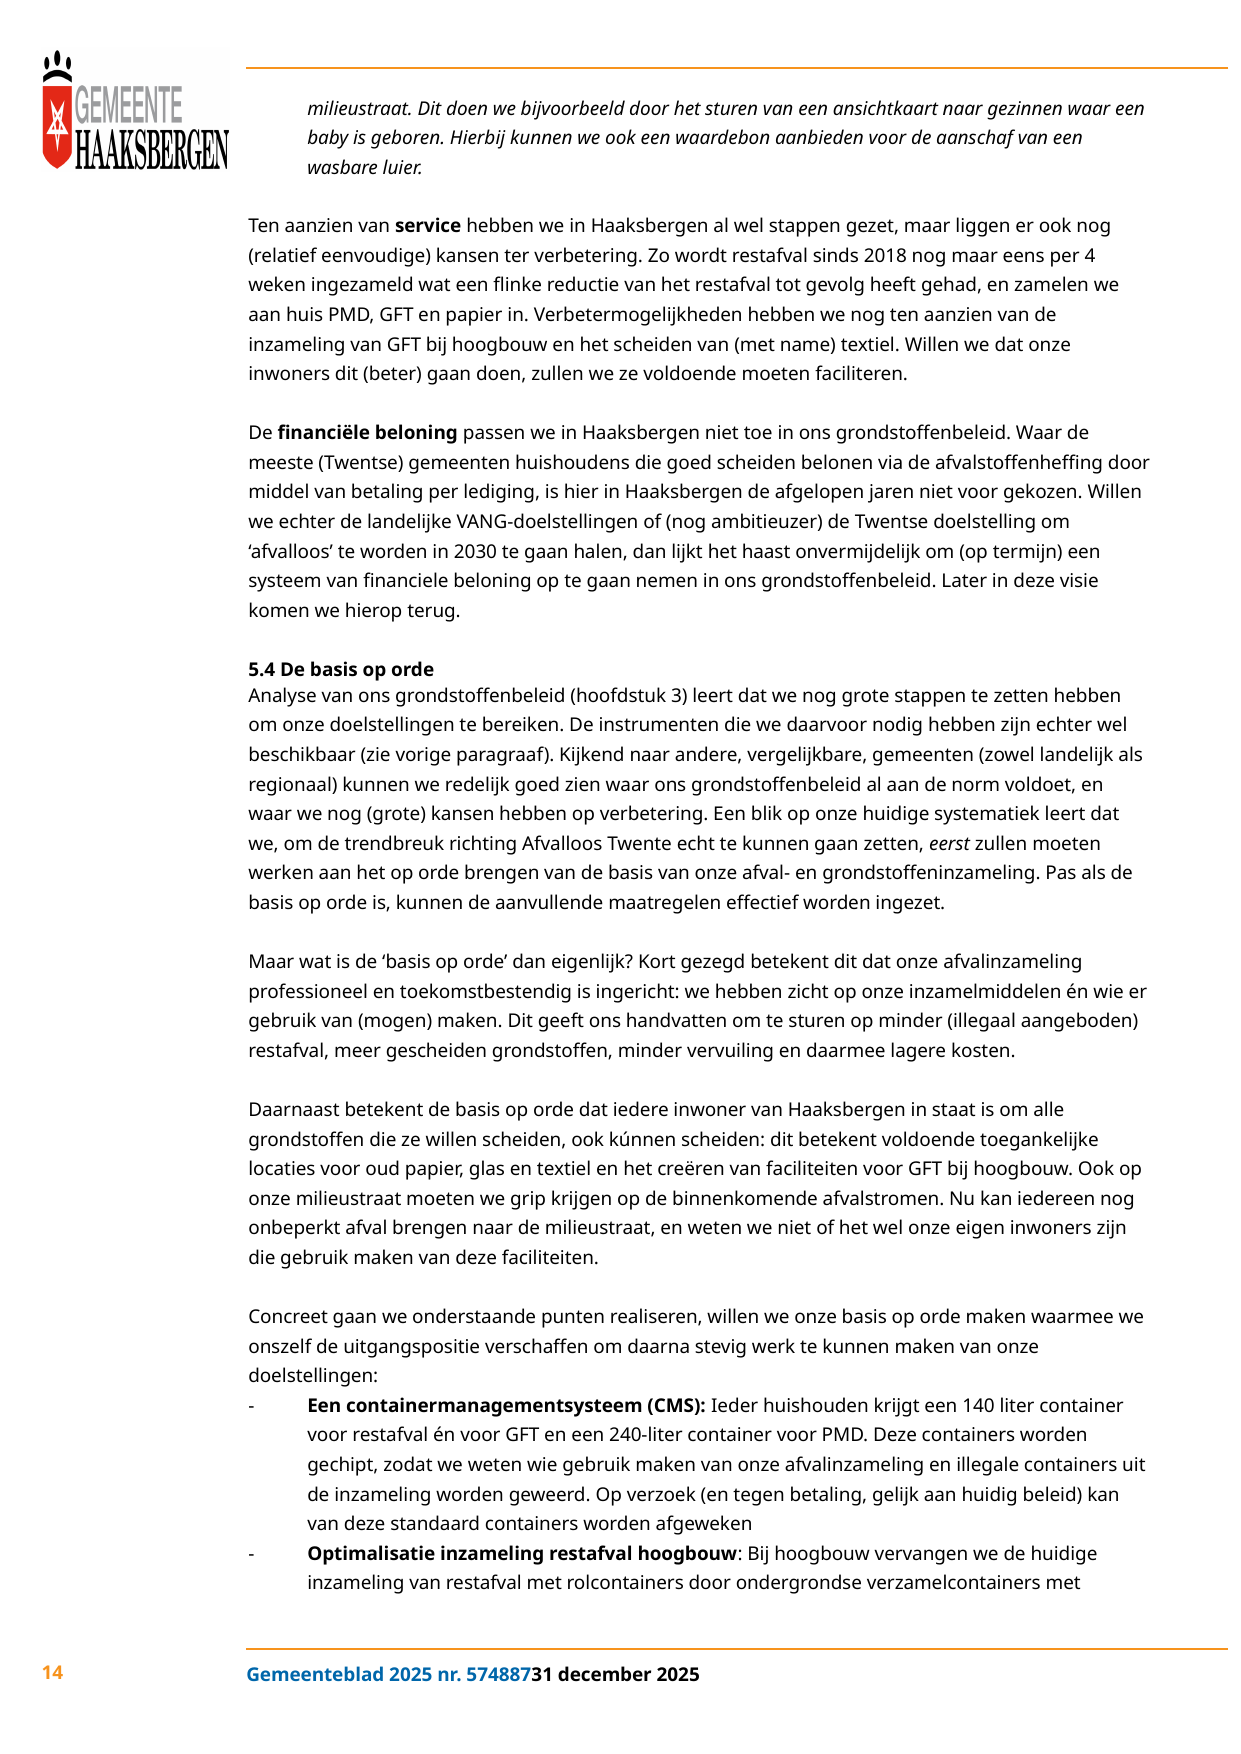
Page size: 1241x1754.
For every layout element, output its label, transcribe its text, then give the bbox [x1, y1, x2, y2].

list Een containermanagementsysteem (CMS): Ieder huishouden krijgt een 140 liter container voor restafval én voor GFT en een 240-liter container voor PMD. Deze containers worden gechipt, zodat we weten wie gebruik maken van onze afvalinzameling en illegale containers uit de inzameling worden geweerd. Op verzoek (en tegen betaling, gelijk aan huidig beleid) kan van deze standaard containers worden afgeweken [248, 1392, 1152, 1536]
text Analyse van ons grondstoffenbeleid (hoofdstuk 3) leert dat we nog grote stappen te zetten hebben om onze doelstellingen te bereiken. De instrumenten die we daarvoor nodig hebben zijn echter wel beschikbaar (zie vorige paragraaf). Kijkend naar andere, vergelijkbare, gemeenten (zowel landelijk als regionaal) kunnen we redelijk goed zien waar ons grondstoffenbeleid al aan de norm voldoet, en waar we nog (grote) kansen hebben op verbetering. Een blik op onze huidige systematiek leert dat we, om de trendbreuk richting Afvalloos Twente echt te kunnen gaan zetten, eerst zullen moeten werken aan het op orde brengen van de basis van onze afval- en grondstoffeninzameling. Pas als de basis op orde is, kunnen de aanvullende maatregelen effectief worden ingezet. [248, 682, 1152, 915]
picture [41, 47, 231, 172]
text 5.4 De basis op orde [248, 656, 1152, 682]
text Concreet gaan we onderstaande punten realiseren, willen we onze basis op orde maken waarmee we onszelf de uitgangspositie verschaffen om daarna stevig werk te kunnen maken van onze doelstellingen: [248, 1303, 1152, 1388]
text Daarnaast betekent de basis op orde dat iedere inwoner van Haaksbergen in staat is om alle grondstoffen die ze willen scheiden, ook kúnnen scheiden: dit betekent voldoende toegankelijke locaties voor oud papier, glas en textiel en het creëren van faciliteiten voor GFT bij hoogbouw. Ook op onze milieustraat moeten we grip krijgen op de binnenkomende afvalstromen. Nu kan iedereen nog onbeperkt afval brengen naar de milieustraat, en weten we niet of het wel onze eigen inwoners zijn die gebruik maken van deze faciliteiten. [248, 1096, 1152, 1270]
table_header milieustraat. Dit doen we bijvoorbeeld door het sturen van een ansichtkaart naar gezinnen waar een baby is geboren. Hierbij kunnen we ook een waardebon aanbieden voor de aanschaf van een wasbare luier. [248, 95, 1152, 180]
text Ten aanzien van service hebben we in Haaksbergen al wel stappen gezet, maar liggen er ook nog (relatief eenvoudige) kansen ter verbetering. Zo wordt restafval sinds 2018 nog maar eens per 4 weken ingezameld wat een flinke reductie van het restafval tot gevolg heeft gehad, en zamelen we aan huis PMD, GFT en papier in. Verbetermogelijkheden hebben we nog ten aanzien van de inzameling van GFT bij hoogbouw en het scheiden van (met name) textiel. Willen we dat onze inwoners dit (beter) gaan doen, zullen we ze voldoende moeten faciliteren. [248, 212, 1152, 386]
list Optimalisatie inzameling restafval hoogbouw: Bij hoogbouw vervangen we de huidige inzameling van restafval met rolcontainers door ondergrondse verzamelcontainers met [248, 1540, 1152, 1595]
text Maar wat is de ‘basis op orde’ dan eigenlijk? Kort gezegd betekent dit dat onze afvalinzameling professioneel en toekomstbestendig is ingericht: we hebben zicht op onze inzamelmiddelen én wie er gebruik van (mogen) maken. Dit geeft ons handvatten om te sturen op minder (illegaal aangeboden) restafval, meer gescheiden grondstoffen, minder vervuiling en daarmee lagere kosten. [248, 948, 1152, 1063]
text De financiële beloning passen we in Haaksbergen niet toe in ons grondstoffenbeleid. Waar de meeste (Twentse) gemeenten huishoudens die goed scheiden belonen via de afvalstoffenheffing door middel van betaling per lediging, is hier in Haaksbergen de afgelopen jaren niet voor gekozen. Willen we echter de landelijke VANG-doelstellingen of (nog ambitieuzer) de Twentse doelstelling om ‘afvalloos’ te worden in 2030 te gaan halen, dan lijkt het haast onvermijdelijk om (op termijn) een systeem van financiele beloning op te gaan nemen in ons grondstoffenbeleid. Later in deze visie komen we hierop terug. [248, 419, 1152, 623]
